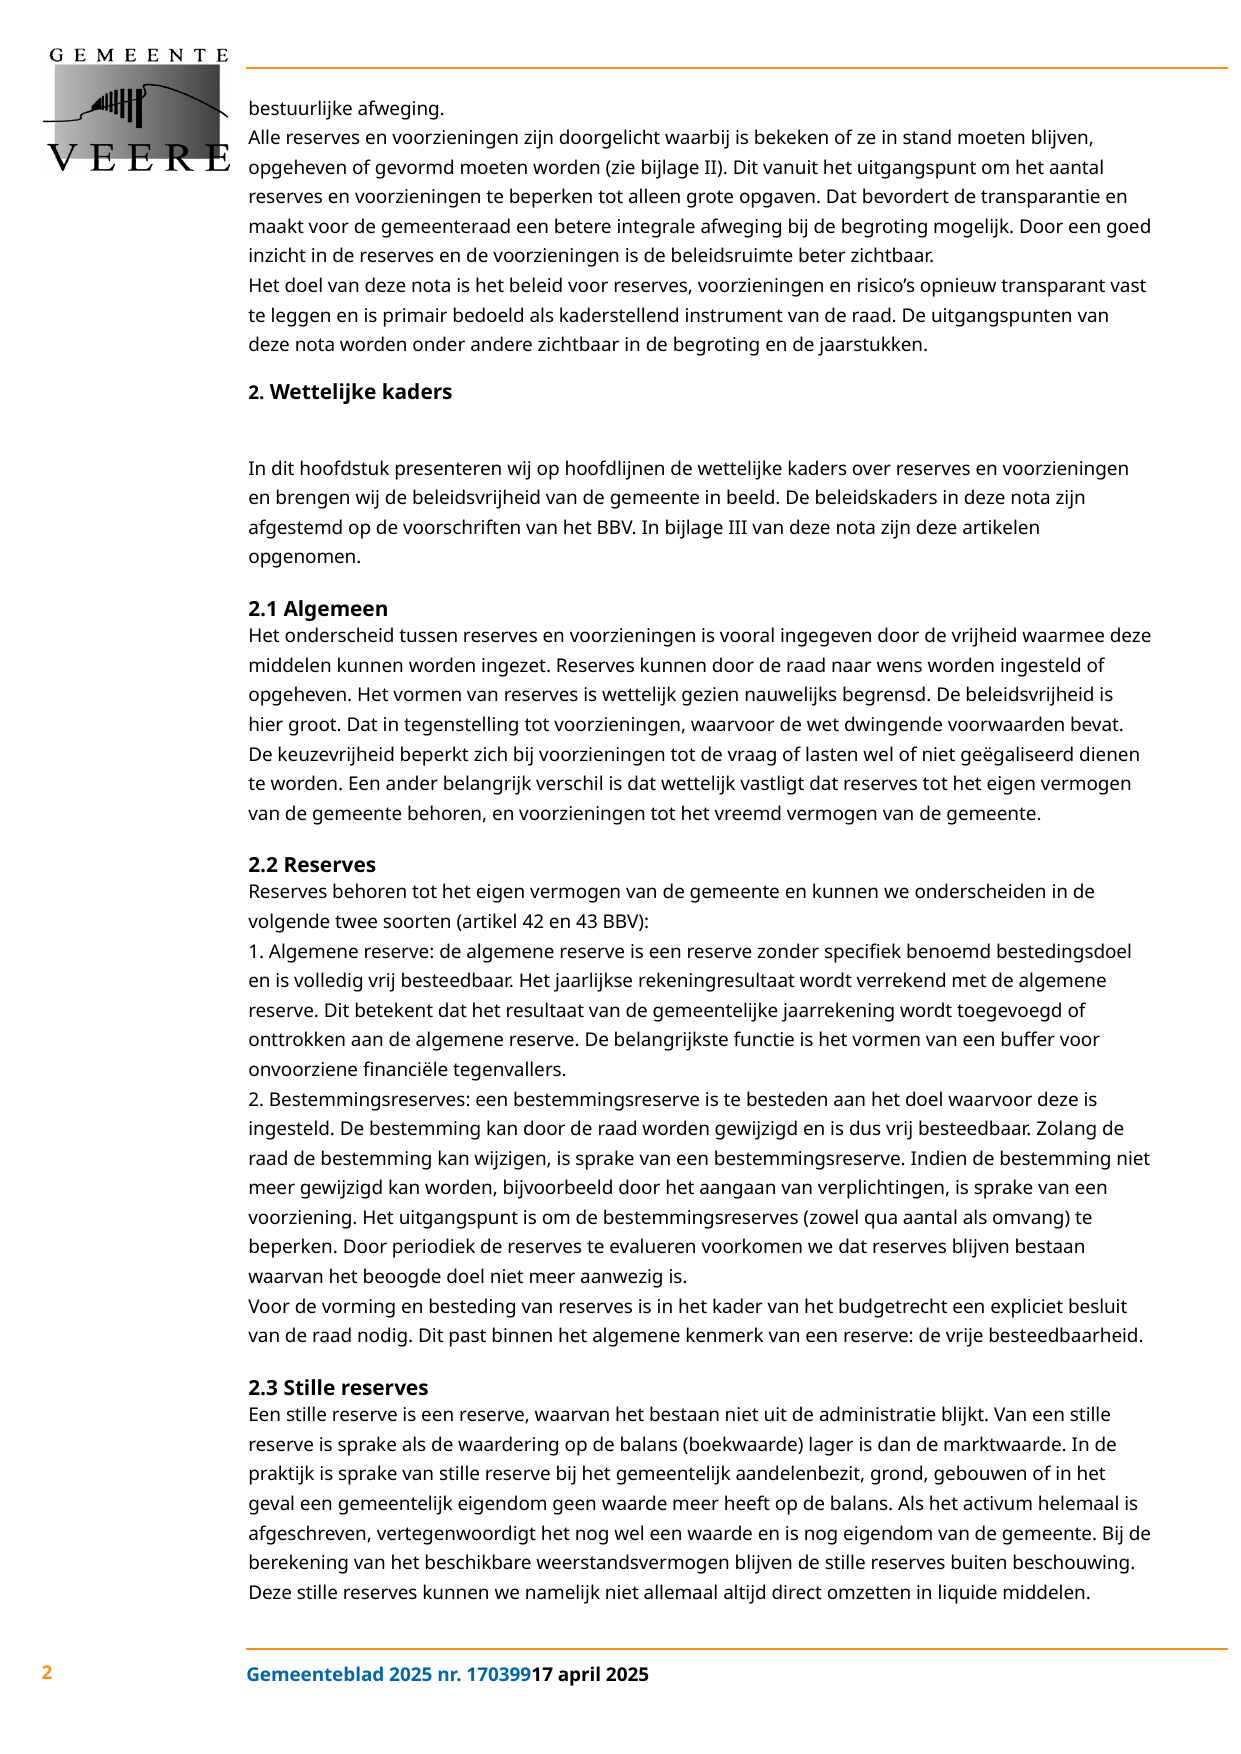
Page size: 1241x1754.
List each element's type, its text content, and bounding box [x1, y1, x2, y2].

text Voor de vorming en besteding van reserves is in het kader van het budgetrecht een expliciet besluit van de raad nodig. Dit past binnen het algemene kenmerk van een reserve: de vrije besteedbaarheid. [248, 1293, 1152, 1348]
text bestuurlijke afweging. [248, 95, 1152, 121]
picture [41, 47, 231, 172]
text Reserves behoren tot het eigen vermogen van de gemeente en kunnen we onderscheiden in de volgende twee soorten (artikel 42 en 43 BBV): [248, 879, 1152, 934]
text 2.2 Reserves [248, 850, 1152, 879]
text Een stille reserve is een reserve, waarvan het bestaan niet uit de administratie blijkt. Van een stille reserve is sprake als de waardering op de balans (boekwaarde) lager is dan de marktwaarde. In de praktijk is sprake van stille reserve bij het gemeentelijk aandelenbezit, grond, gebouwen of in het geval een gemeentelijk eigendom geen waarde meer heeft op de balans. Als het activum helemaal is afgeschreven, vertegenwoordigt het nog wel een waarde en is nog eigendom van de gemeente. Bij de berekening van het beschikbare weerstandsvermogen blijven de stille reserves buiten beschouwing. Deze stille reserves kunnen we namelijk niet allemaal altijd direct omzetten in liquide middelen. [248, 1401, 1152, 1604]
text Het onderscheid tussen reserves en voorzieningen is vooral ingegeven door de vrijheid waarmee deze middelen kunnen worden ingezet. Reserves kunnen door de raad naar wens worden ingesteld of opgeheven. Het vormen van reserves is wettelijk gezien nauwelijks begrensd. De beleidsvrijheid is hier groot. Dat in tegenstelling tot voorzieningen, waarvoor de wet dwingende voorwaarden bevat. De keuzevrijheid beperkt zich bij voorzieningen tot de vraag of lasten wel of niet geëgaliseerd dienen te worden. Een ander belangrijk verschil is dat wettelijk vastligt dat reserves tot het eigen vermogen van de gemeente behoren, en voorzieningen tot het vreemd vermogen van de gemeente. [248, 622, 1152, 826]
text 1. Algemene reserve: de algemene reserve is een reserve zonder specifiek benoemd bestedingsdoel en is volledig vrij besteedbaar. Het jaarlijkse rekeningresultaat wordt verrekend met de algemene reserve. Dit betekent dat het resultaat van de gemeentelijke jaarrekening wordt toegevoegd of onttrokken aan de algemene reserve. De belangrijkste functie is het vormen van een buffer voor onvoorziene financiële tegenvallers. [248, 938, 1152, 1082]
text In dit hoofdstuk presenteren wij op hoofdlijnen de wettelijke kaders over reserves en voorzieningen en brengen wij de beleidsvrijheid van de gemeente in beeld. De beleidskaders in deze nota zijn afgestemd op de voorschriften van het BBV. In bijlage III van deze nota zijn deze artikelen opgenomen. [248, 455, 1152, 569]
text 2.1 Algemeen [248, 594, 1152, 622]
text 2. Bestemmingsreserves: een bestemmingsreserve is te besteden aan het doel waarvoor deze is ingesteld. De bestemming kan door de raad worden gewijzigd en is dus vrij besteedbaar. Zolang de raad de bestemming kan wijzigen, is sprake van een bestemmingsreserve. Indien de bestemming niet meer gewijzigd kan worden, bijvoorbeeld door het aangaan van verplichtingen, is sprake van een voorziening. Het uitgangspunt is om de bestemmingsreserves (zowel qua aantal als omvang) te beperken. Door periodiek de reserves te evalueren voorkomen we dat reserves blijven bestaan waarvan het beoogde doel niet meer aanwezig is. [248, 1086, 1152, 1289]
text Het doel van deze nota is het beleid voor reserves, voorzieningen en risico’s opnieuw transparant vast te leggen en is primair bedoeld als kaderstellend instrument van de raad. De uitgangspunten van deze nota worden onder andere zichtbaar in de begroting en de jaarstukken. [248, 272, 1152, 357]
text Alle reserves en voorzieningen zijn doorgelicht waarbij is bekeken of ze in stand moeten blijven, opgeheven of gevormd moeten worden (zie bijlage II). Dit vanuit het uitgangspunt om het aantal reserves en voorzieningen te beperken tot alleen grote opgaven. Dat bevordert de transparantie en maakt voor de gemeenteraad een betere integrale afweging bij de begroting mogelijk. Door een goed inzicht in de reserves en de voorzieningen is de beleidsruimte beter zichtbaar. [248, 124, 1152, 268]
text 2.3 Stille reserves [248, 1373, 1152, 1401]
text 2. Wettelijke kaders [248, 377, 1152, 406]
